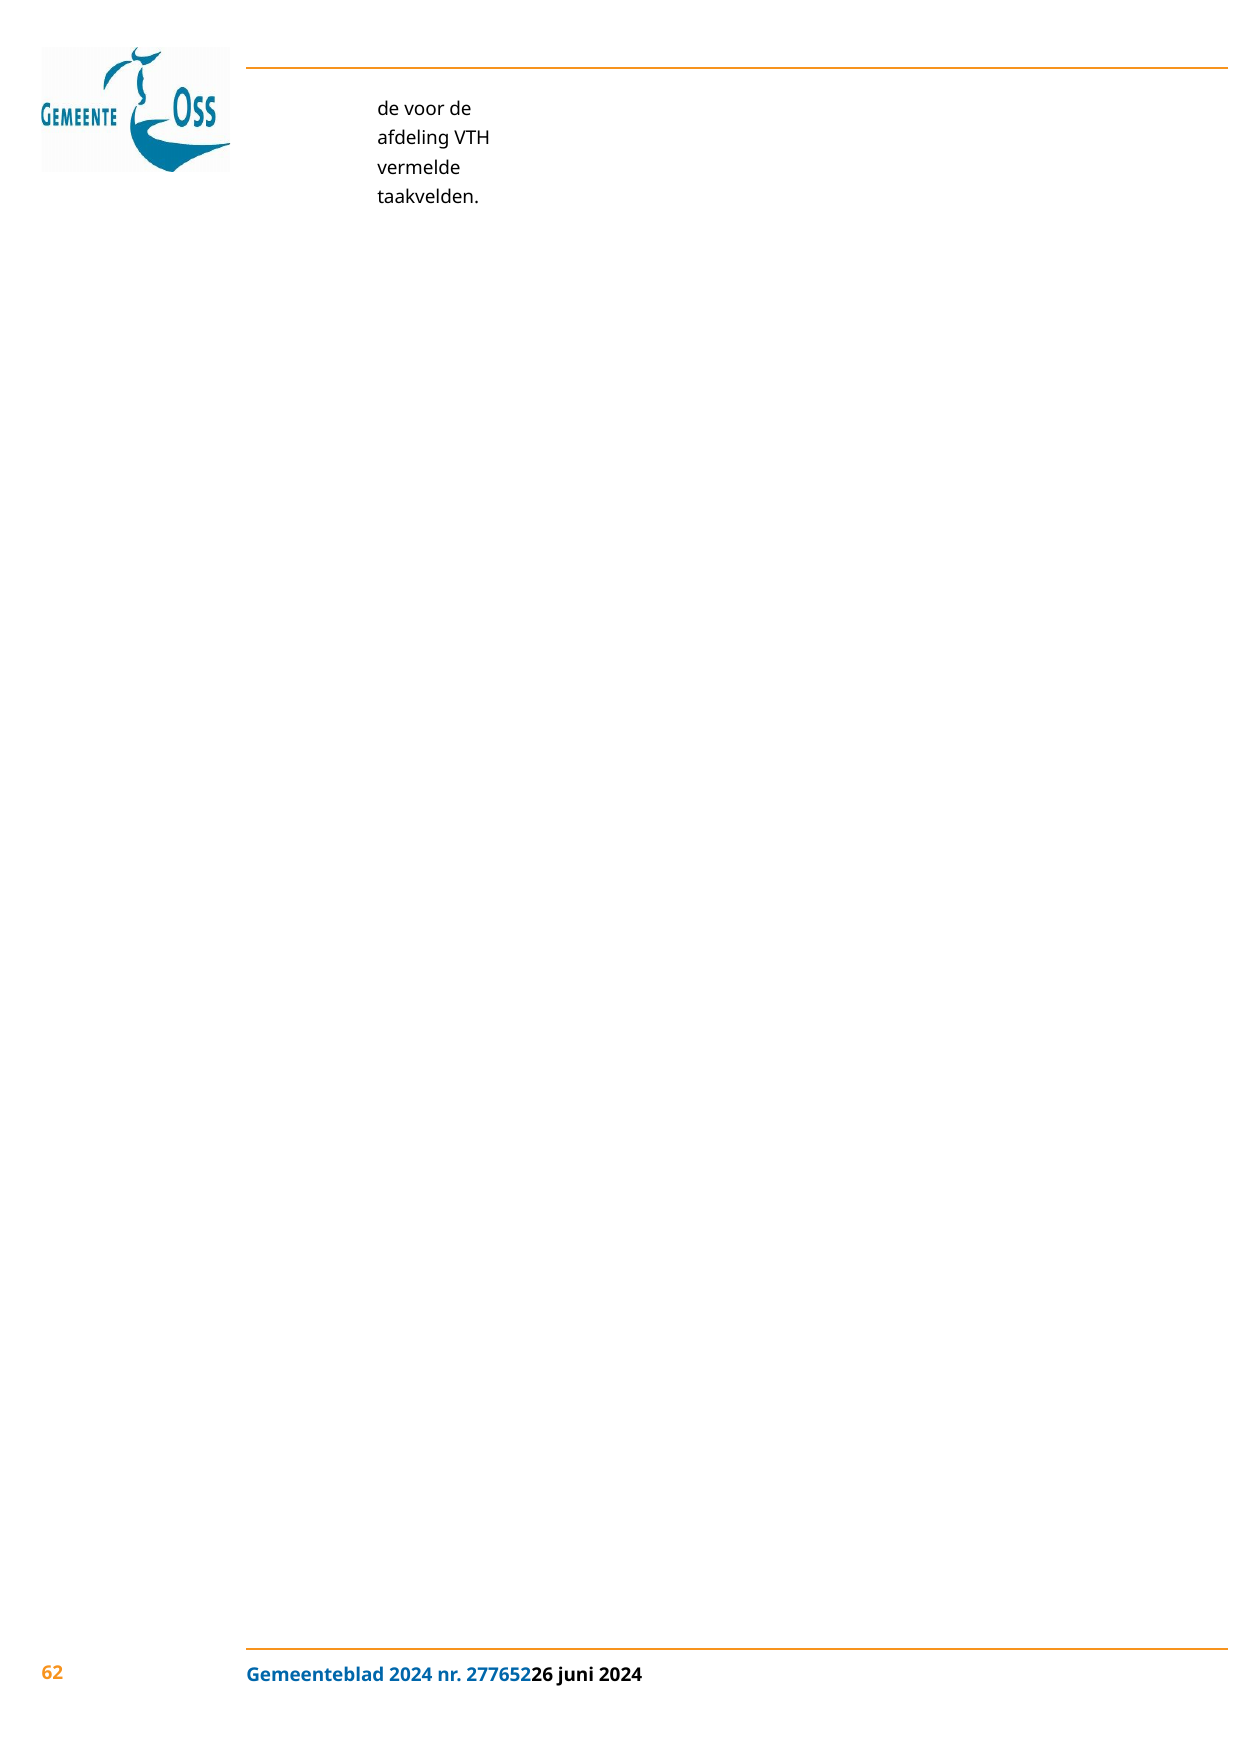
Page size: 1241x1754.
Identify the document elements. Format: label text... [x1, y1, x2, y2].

table_cell [506, 95, 635, 209]
table_cell [764, 95, 893, 209]
picture [41, 47, 231, 172]
table_cell [894, 95, 1022, 209]
table_cell [1023, 95, 1152, 209]
table_cell [248, 95, 377, 209]
table_cell [635, 95, 764, 209]
table_cell de voor de afdeling VTH vermelde taakvelden. [377, 95, 506, 209]
